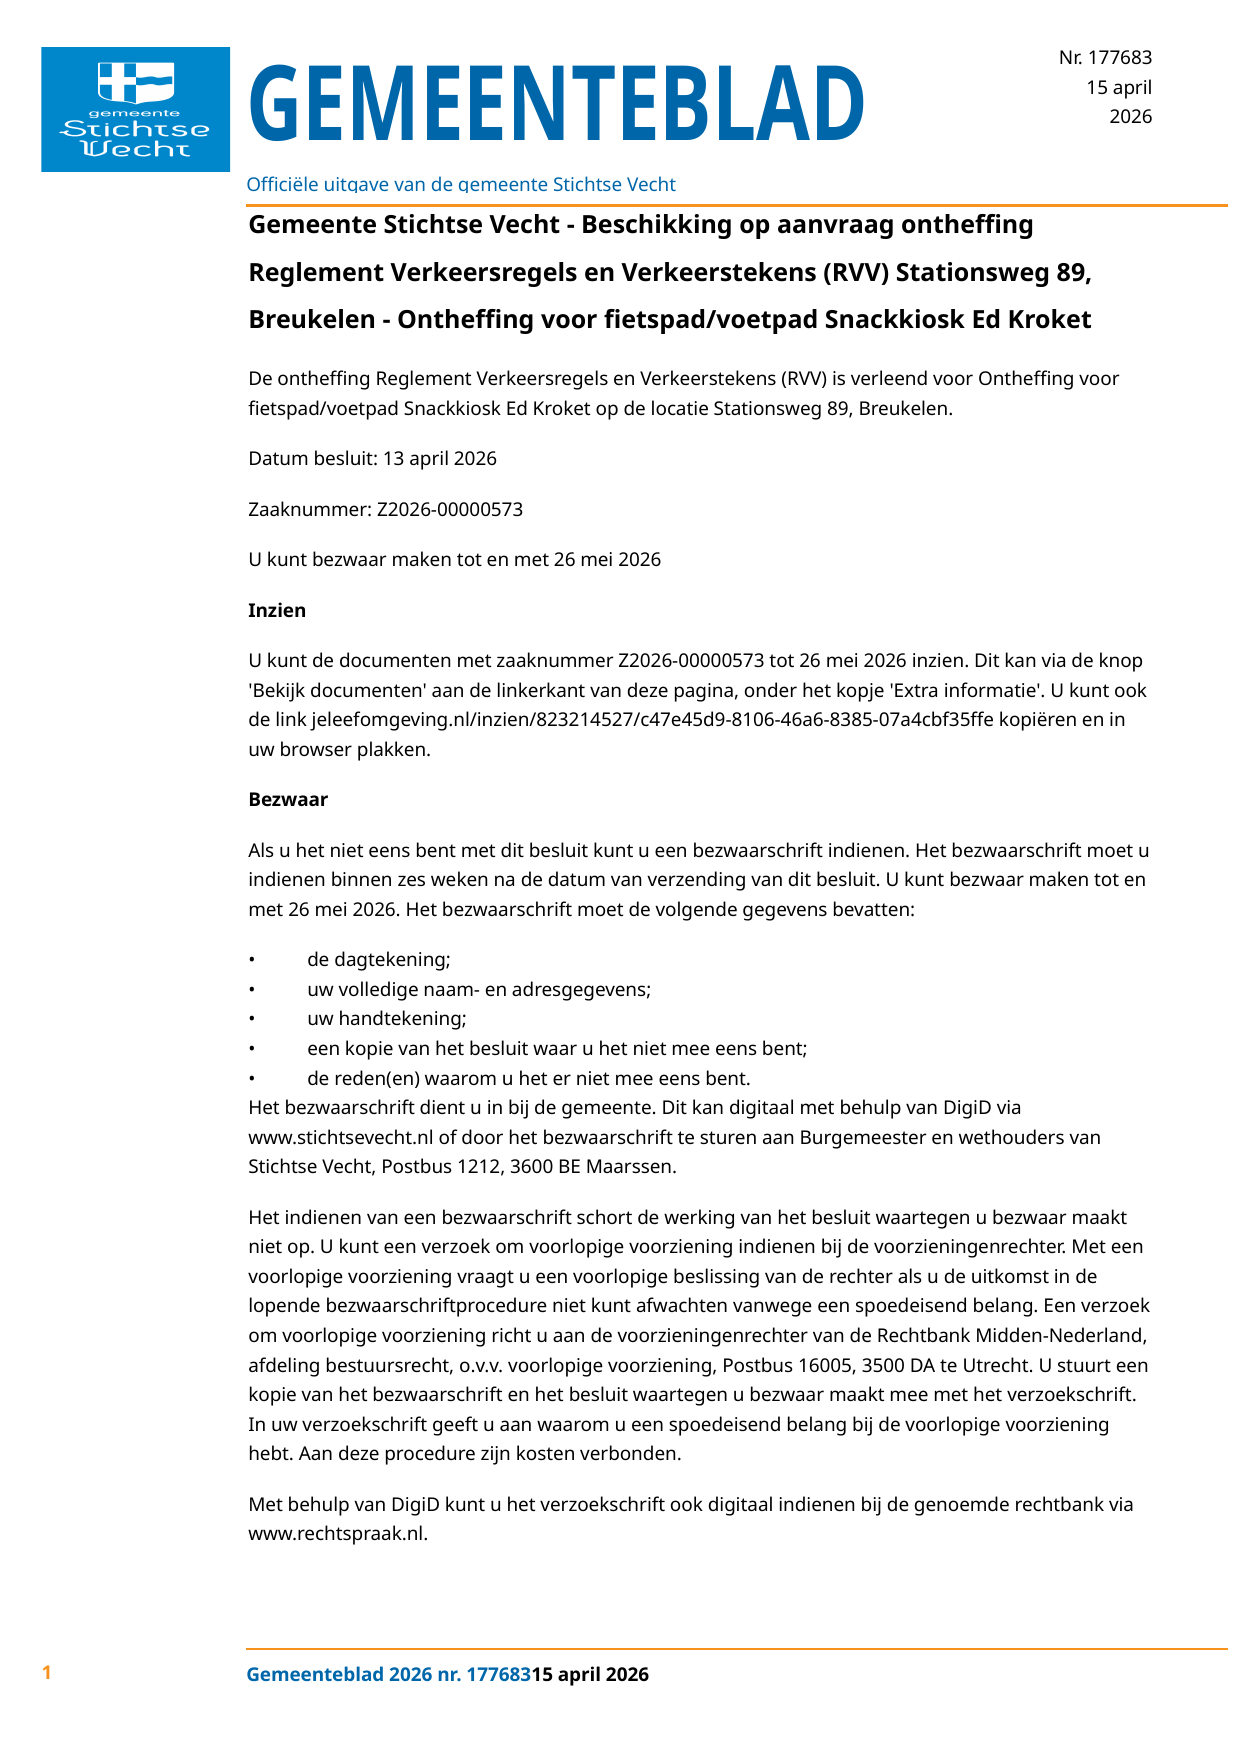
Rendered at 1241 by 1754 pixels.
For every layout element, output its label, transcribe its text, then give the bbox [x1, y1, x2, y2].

text Als u het niet eens bent met dit besluit kunt u een bezwaarschrift indienen. Het bezwaarschrift moet u indienen binnen zes weken na de datum van verzending van dit besluit. U kunt bezwaar maken tot en met 26 mei 2026. Het bezwaarschrift moet de volgende gegevens bevatten: [248, 837, 1152, 922]
text Bezwaar [248, 786, 1152, 812]
text U kunt bezwaar maken tot en met 26 mei 2026 [248, 546, 1152, 572]
picture [137, 63, 174, 103]
text Datum besluit: 13 april 2026 [248, 446, 1152, 471]
list uw volledige naam- en adresgegevens; [248, 976, 1152, 1002]
text Gemeente Stichtse Vecht - Beschikking op aanvraag ontheffing Reglement Verkeersregels en Verkeerstekens (RVV) Stationsweg 89, Breukelen - Ontheffing voor fietspad/voetpad Snackkiosk Ed Kroket [248, 207, 1152, 336]
list de reden(en) waarom u het er niet mee eens bent. [248, 1065, 1152, 1090]
text De ontheffing Reglement Verkeersregels en Verkeerstekens (RVV) is verleend voor Ontheffing voor fietspad/voetpad Snackkiosk Ed Kroket op de locatie Stationsweg 89, Breukelen. [248, 366, 1152, 421]
text Inzien [248, 597, 1152, 622]
text Zaaknummer: Z2026-00000573 [248, 496, 1152, 522]
text Het indienen van een bezwaarschrift schort de werking van het besluit waartegen u bezwaar maakt niet op. U kunt een verzoek om voorlopige voorziening indienen bij de voorzieningenrechter. Met een voorlopige voorziening vraagt u een voorlopige beslissing van de rechter als u de uitkomst in de lopende bezwaarschriftprocedure niet kunt afwachten vanwege een spoedeisend belang. Een verzoek om voorlopige voorziening richt u aan de voorzieningenrechter van de Rechtbank Midden-Nederland, afdeling bestuursrecht, o.v.v. voorlopige voorziening, Postbus 16005, 3500 DA te Utrecht. U stuurt een kopie van het bezwaarschrift en het besluit waartegen u bezwaar maakt mee met het verzoekschrift. In uw verzoekschrift geeft u aan waarom u een spoedeisend belang bij de voorlopige voorziening hebt. Aan deze procedure zijn kosten verbonden. [248, 1204, 1152, 1466]
picture [99, 63, 135, 101]
text Het bezwaarschrift dient u in bij de gemeente. Dit kan digitaal met behulp van DigiD via www.stichtsevecht.nl of door het bezwaarschrift te sturen aan Burgemeester en wethouders van Stichtse Vecht, Postbus 1212, 3600 BE Maarssen. [248, 1094, 1152, 1179]
list de dagtekening; [248, 946, 1152, 972]
text Met behulp van DigiD kunt u het verzoekschrift ook digitaal indienen bij de genoemde rechtbank via www.rechtspraak.nl. [248, 1491, 1152, 1546]
text U kunt de documenten met zaaknummer Z2026-00000573 tot 26 mei 2026 inzien. Dit kan via de knop 'Bekijk documenten' aan de linkerkant van deze pagina, onder het kopje 'Extra informatie'. U kunt ook de link jeleefomgeving.nl/inzien/823214527/c47e45d9-8106-46a6-8385-07a4cbf35ffe kopiëren en in uw browser plakken. [248, 647, 1152, 762]
list uw handtekening; [248, 1006, 1152, 1031]
list een kopie van het besluit waar u het niet mee eens bent; [248, 1035, 1152, 1061]
